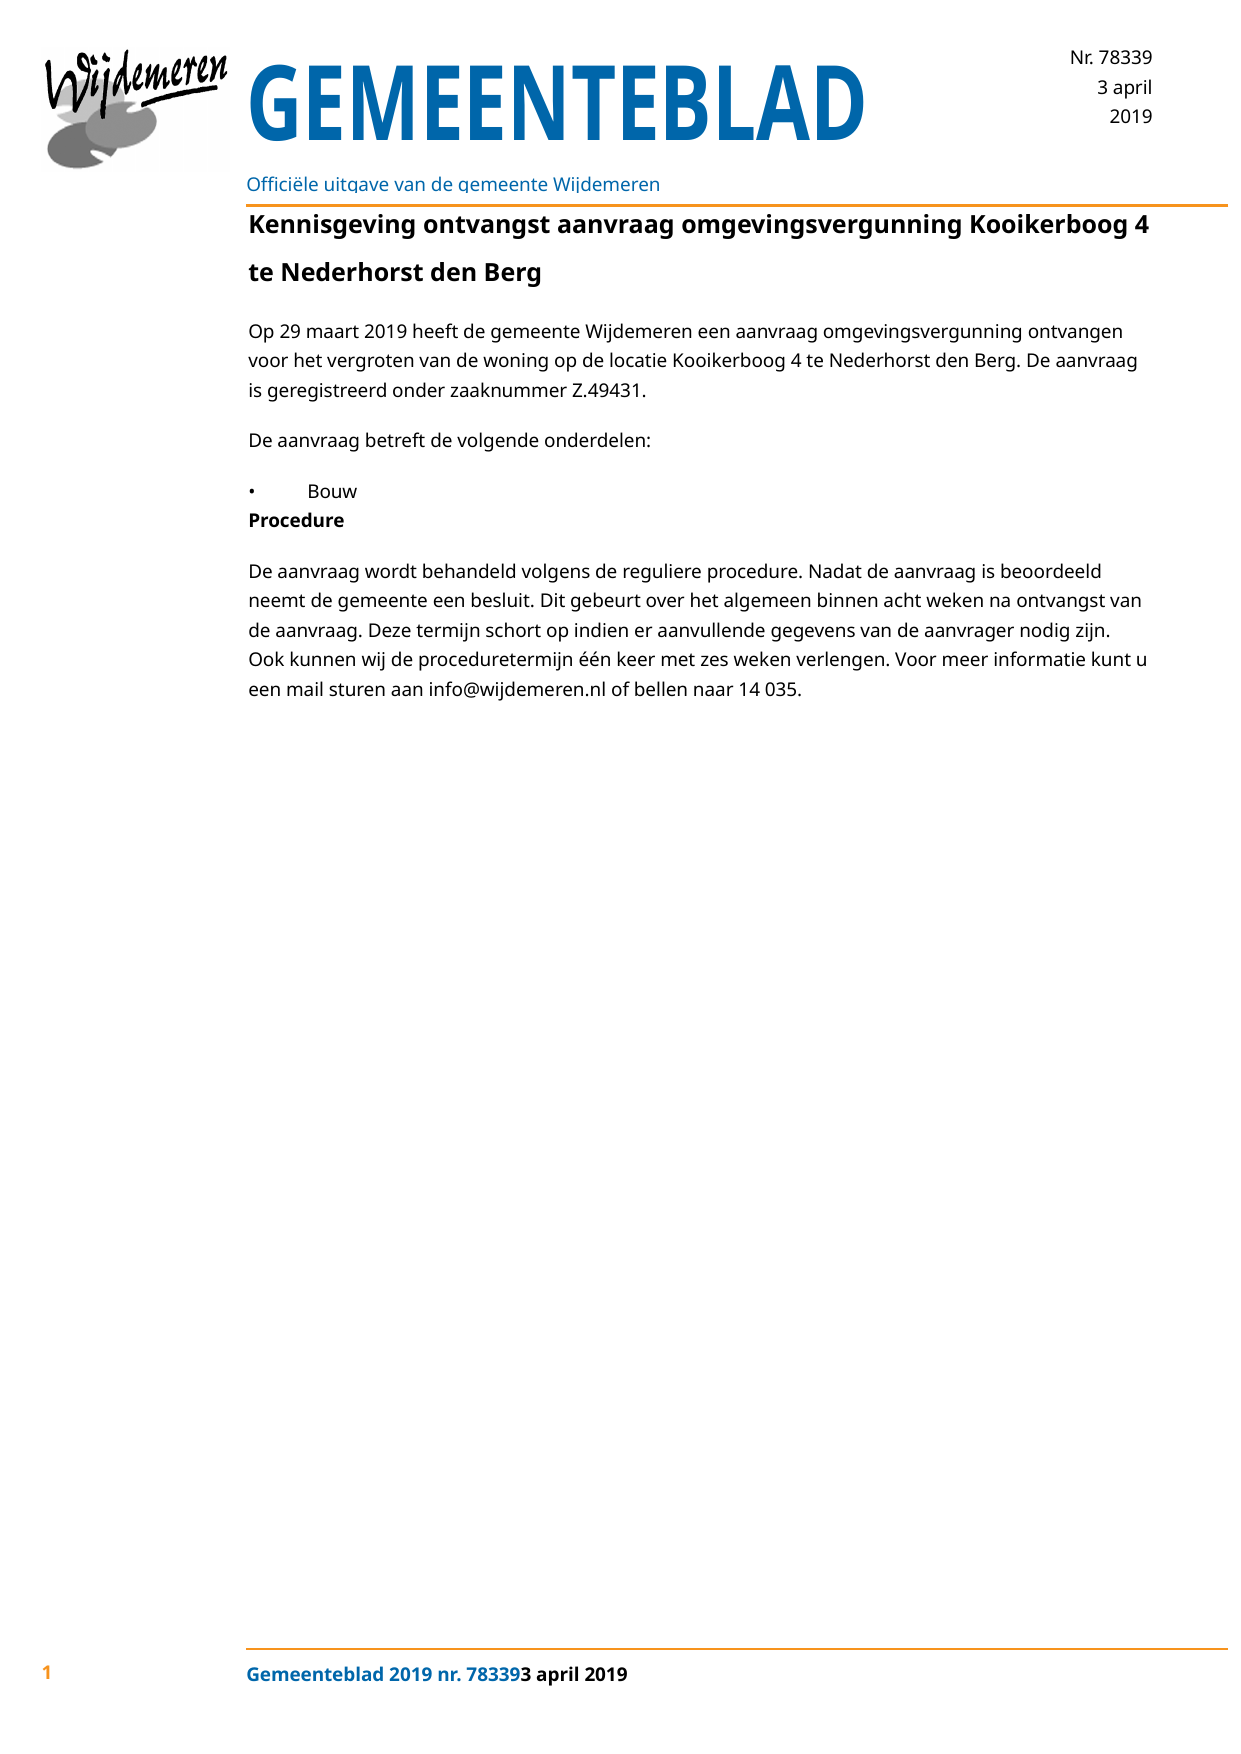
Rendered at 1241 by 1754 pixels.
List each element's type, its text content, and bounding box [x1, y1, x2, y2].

picture [41, 47, 231, 172]
list Bouw [248, 478, 1152, 504]
text Procedure [248, 507, 1152, 533]
text Op 29 maart 2019 heeft de gemeente Wijdemeren een aanvraag omgevingsvergunning ontvangen voor het vergroten van de woning op de locatie Kooikerboog 4 te Nederhorst den Berg. De aanvraag is geregistreerd onder zaaknummer Z.49431. [248, 318, 1152, 403]
text De aanvraag wordt behandeld volgens de reguliere procedure. Nadat de aanvraag is beoordeeld neemt de gemeente een besluit. Dit gebeurt over het algemeen binnen acht weken na ontvangst van de aanvraag. Deze termijn schort op indien er aanvullende gegevens van de aanvrager nodig zijn. Ook kunnen wij de proceduretermijn één keer met zes weken verlengen. Voor meer informatie kunt u een mail sturen aan info@wijdemeren.nl of bellen naar 14 035. [248, 558, 1152, 702]
text De aanvraag betreft de volgende onderdelen: [248, 427, 1152, 453]
text Kennisgeving ontvangst aanvraag omgevingsvergunning Kooikerboog 4 te Nederhorst den Berg [248, 207, 1152, 288]
